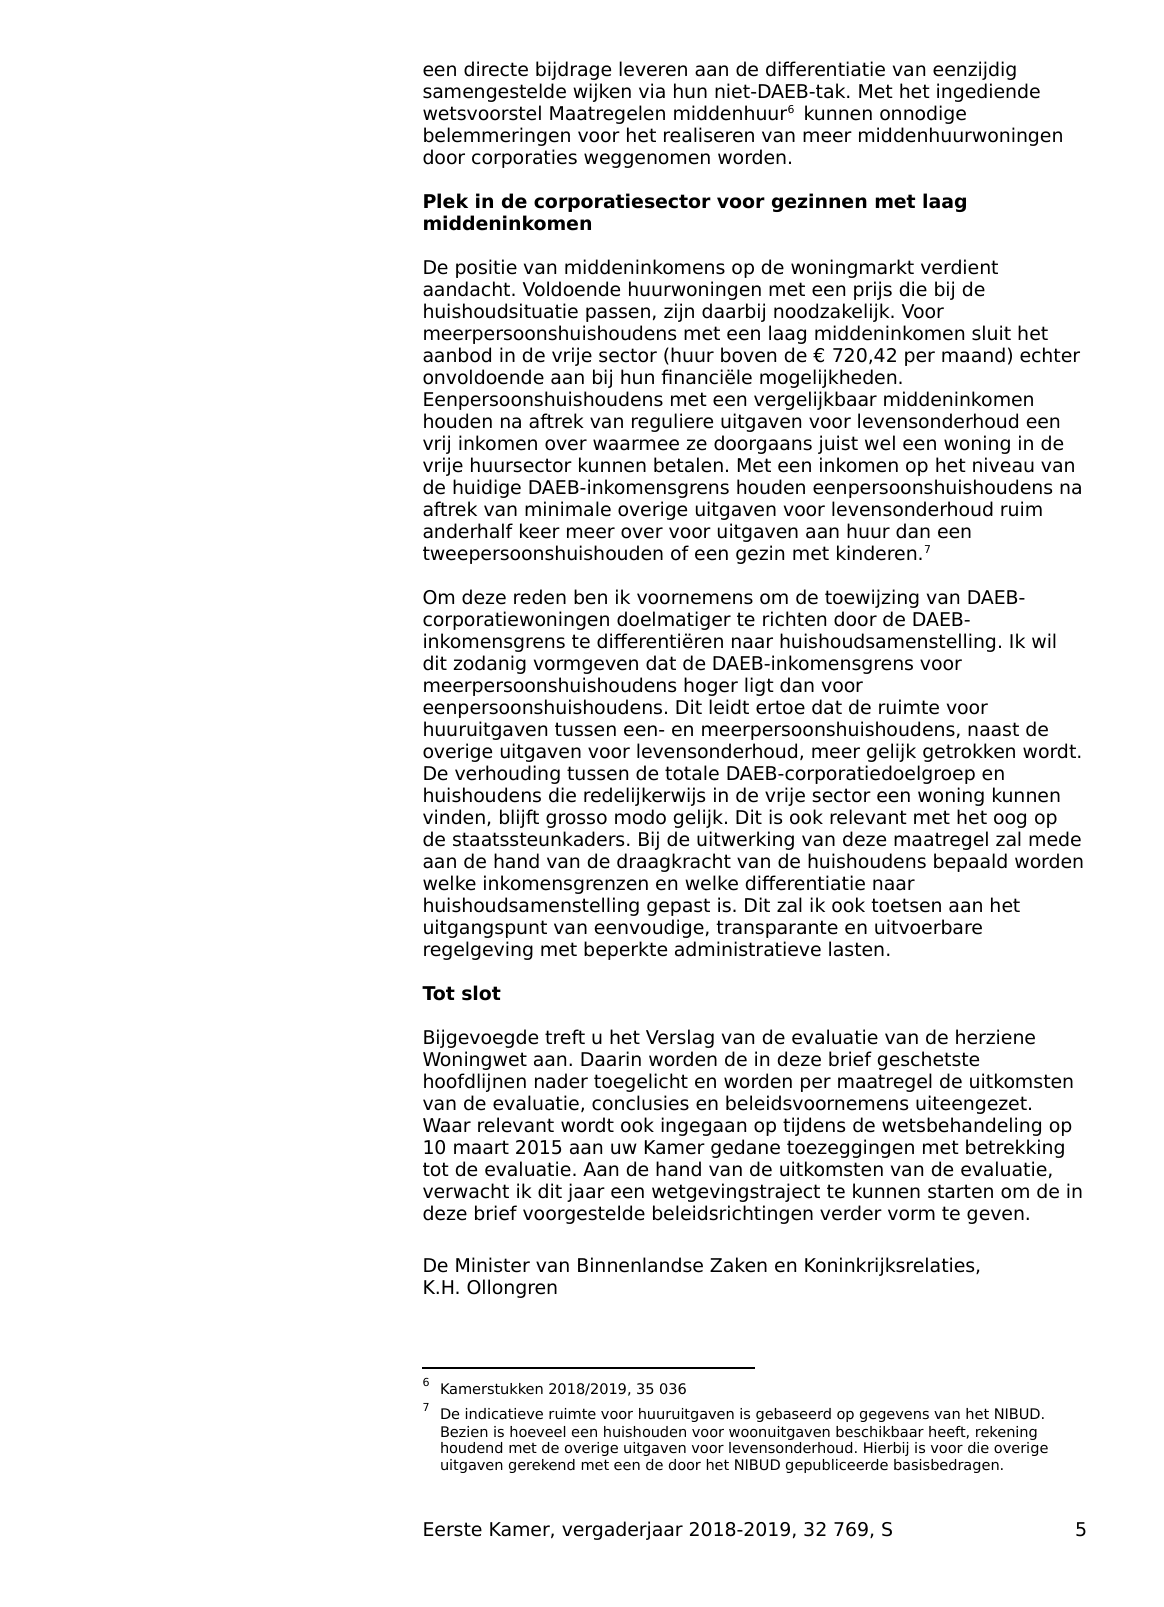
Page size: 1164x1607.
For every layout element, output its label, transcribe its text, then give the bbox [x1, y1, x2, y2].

text De indicatieve ruimte voor huuruitgaven is gebaseerd op gegevens van het NIBUD. Bezien is hoeveel een huishouden voor woonuitgaven beschikbaar heeft, rekening houdend met de overige uitgaven voor levensonderhoud. Hierbij is voor die overige uitgaven gerekend met een de door het NIBUD gepubliceerde basisbedragen. [422, 1402, 1087, 1474]
text Kamerstukken 2018/2019, 35 036 [422, 1377, 1087, 1399]
text een directe bijdrage leveren aan de differentiatie van eenzijdig samengestelde wijken via hun niet-DAEB-tak. Met het ingediende wetsvoorstel Maatregelen middenhuur kunnen onnodige belemmeringen voor het realiseren van meer middenhuurwoningen door corporaties weggenomen worden. [422, 59, 1087, 169]
text Bijgevoegde treft u het Verslag van de evaluatie van de herziene Woningwet aan. Daarin worden de in deze brief geschetste hoofdlijnen nader toegelicht en worden per maatregel de uitkomsten van de evaluatie, conclusies en beleidsvoornemens uiteengezet. Waar relevant wordt ook ingegaan op tijdens de wetsbehandeling op 10 maart 2015 aan uw Kamer gedane toezeggingen met betrekking tot de evaluatie. Aan de hand van de uitkomsten van de evaluatie, verwacht ik dit jaar een wetgevingstraject te kunnen starten om de in deze brief voorgestelde beleidsrichtingen verder vorm te geven. [422, 1027, 1087, 1225]
text De positie van middeninkomens op de woningmarkt verdient aandacht. Voldoende huurwoningen met een prijs die bij de huishoudsituatie passen, zijn daarbij noodzakelijk. Voor meerpersoonshuishoudens met een laag middeninkomen sluit het aanbod in de vrije sector (huur boven de € 720,42 per maand) echter onvoldoende aan bij hun financiële mogelijkheden. Eenpersoonshuishoudens met een vergelijkbaar middeninkomen houden na aftrek van reguliere uitgaven voor levensonderhoud een vrij inkomen over waarmee ze doorgaans juist wel een woning in de vrije huursector kunnen betalen. Met een inkomen op het niveau van de huidige DAEB-inkomensgrens houden eenpersoonshuishoudens na aftrek van minimale overige uitgaven voor levensonderhoud ruim anderhalf keer meer over voor uitgaven aan huur dan een tweepersoonshuishouden of een gezin met kinderen. [422, 257, 1087, 565]
subtitle Tot slot [422, 983, 1087, 1005]
text De Minister van Binnenlandse Zaken en Koninkrijksrelaties, K.H. Ollongren [422, 1255, 1087, 1299]
subtitle Plek in de corporatiesector voor gezinnen met laag middeninkomen [422, 191, 1087, 235]
text Om deze reden ben ik voornemens om de toewijzing van DAEB-corporatiewoningen doelmatiger te richten door de DAEB-inkomensgrens te differentiëren naar huishoudsamenstelling. Ik wil dit zodanig vormgeven dat de DAEB-inkomensgrens voor meerpersoonshuishoudens hoger ligt dan voor eenpersoonshuishoudens. Dit leidt ertoe dat de ruimte voor huuruitgaven tussen een- en meerpersoonshuishoudens, naast de overige uitgaven voor levensonderhoud, meer gelijk getrokken wordt. De verhouding tussen de totale DAEB-corporatiedoelgroep en huishoudens die redelijkerwijs in de vrije sector een woning kunnen vinden, blijft grosso modo gelijk. Dit is ook relevant met het oog op de staatssteunkaders. Bij de uitwerking van deze maatregel zal mede aan de hand van de draagkracht van de huishoudens bepaald worden welke inkomensgrenzen en welke differentiatie naar huishoudsamenstelling gepast is. Dit zal ik ook toetsen aan het uitgangspunt van eenvoudige, transparante en uitvoerbare regelgeving met beperkte administratieve lasten. [422, 587, 1087, 961]
